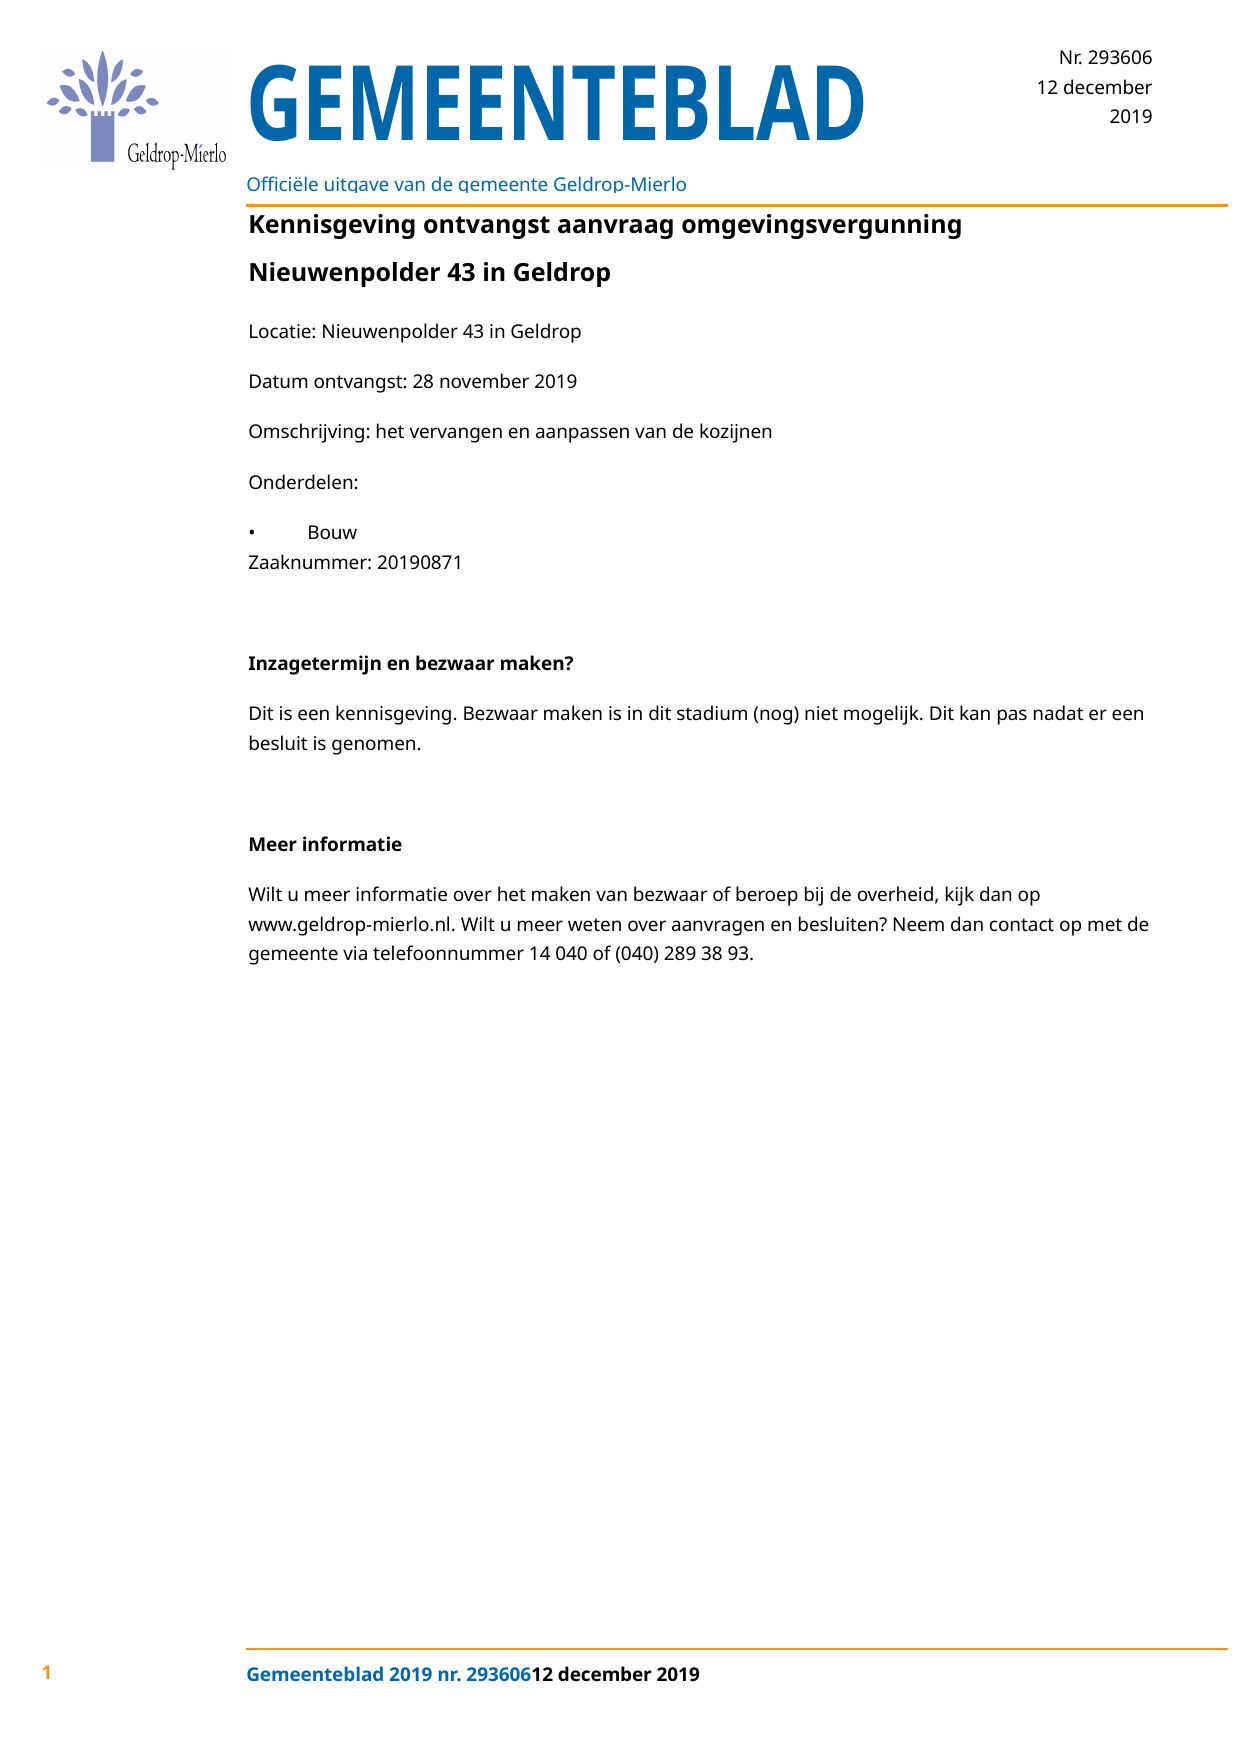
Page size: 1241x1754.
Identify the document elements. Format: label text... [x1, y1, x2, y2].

text Dit is een kennisgeving. Bezwaar maken is in dit stadium (nog) niet mogelijk. Dit kan pas nadat er een besluit is genomen. [248, 700, 1152, 756]
text Meer informatie [248, 831, 1152, 857]
text Onderdelen: [248, 469, 1152, 495]
text Zaaknummer: 20190871 [248, 549, 1152, 575]
picture [41, 47, 231, 172]
list Bouw [248, 519, 1152, 545]
text Inzagetermijn en bezwaar maken? [248, 650, 1152, 676]
text Kennisgeving ontvangst aanvraag omgevingsvergunning Nieuwenpolder 43 in Geldrop [248, 207, 1152, 288]
text Omschrijving: het vervangen en aanpassen van de kozijnen [248, 419, 1152, 444]
text Wilt u meer informatie over het maken van bezwaar of beroep bij de overheid, kijk dan op www.geldrop-mierlo.nl. Wilt u meer weten over aanvragen en besluiten? Neem dan contact op met de gemeente via telefoonnummer 14 040 of (040) 289 38 93. [248, 881, 1152, 966]
text Locatie: Nieuwenpolder 43 in Geldrop [248, 318, 1152, 344]
text Datum ontvangst: 28 november 2019 [248, 368, 1152, 394]
